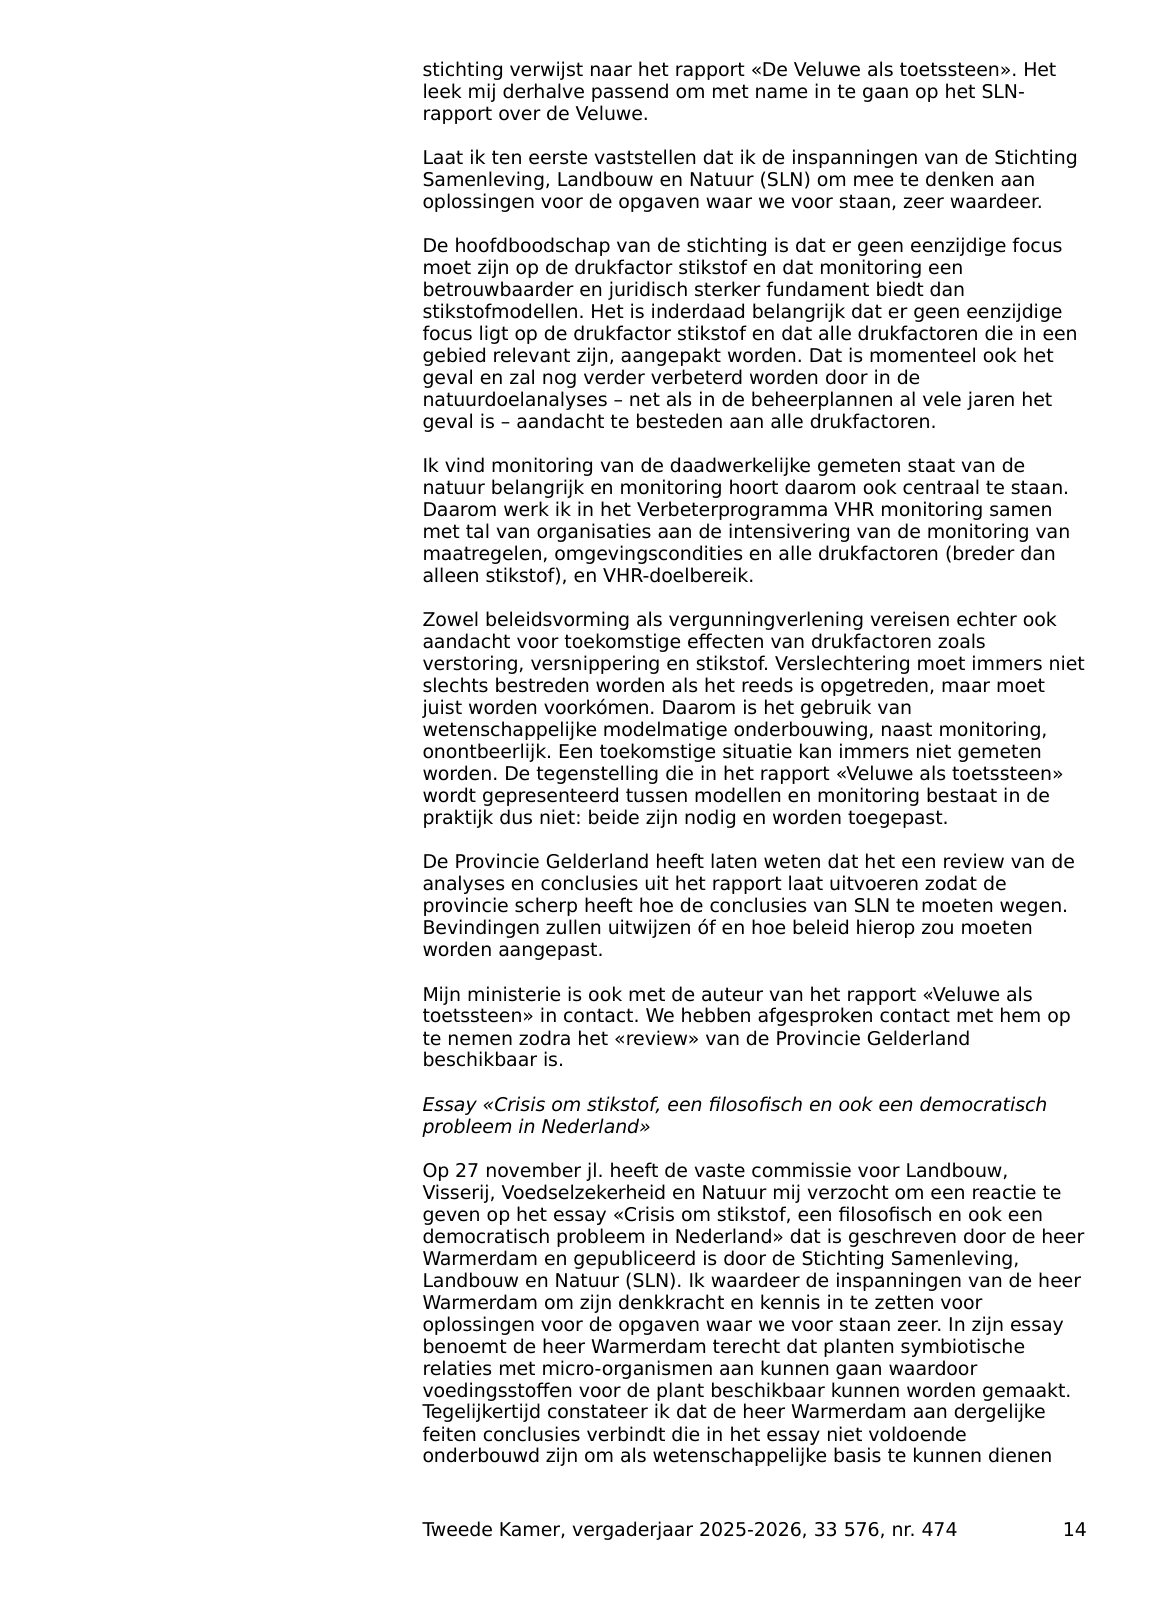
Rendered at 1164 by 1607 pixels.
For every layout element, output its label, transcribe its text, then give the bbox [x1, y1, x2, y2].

text Op 27 november jl. heeft de vaste commissie voor Landbouw, Visserij, Voedselzekerheid en Natuur mij verzocht om een reactie te geven op het essay «Crisis om stikstof, een filosofisch en ook een democratisch probleem in Nederland» dat is geschreven door de heer Warmerdam en gepubliceerd is door de Stichting Samenleving, Landbouw en Natuur (SLN). Ik waardeer de inspanningen van de heer Warmerdam om zijn denkkracht en kennis in te zetten voor oplossingen voor de opgaven waar we voor staan zeer. In zijn essay benoemt de heer Warmerdam terecht dat planten symbiotische relaties met micro-organismen aan kunnen gaan waardoor voedingsstoffen voor de plant beschikbaar kunnen worden gemaakt. Tegelijkertijd constateer ik dat de heer Warmerdam aan dergelijke feiten conclusies verbindt die in het essay niet voldoende onderbouwd zijn om als wetenschappelijke basis te kunnen dienen [422, 1160, 1087, 1467]
text Ik vind monitoring van de daadwerkelijke gemeten staat van de natuur belangrijk en monitoring hoort daarom ook centraal te staan. Daarom werk ik in het Verbeterprogramma VHR monitoring samen met tal van organisaties aan de intensivering van de monitoring van maatregelen, omgevingscondities en alle drukfactoren (breder dan alleen stikstof), en VHR-doelbereik. [422, 455, 1087, 587]
text De hoofdboodschap van de stichting is dat er geen eenzijdige focus moet zijn op de drukfactor stikstof en dat monitoring een betrouwbaarder en juridisch sterker fundament biedt dan stikstofmodellen. Het is inderdaad belangrijk dat er geen eenzijdige focus ligt op de drukfactor stikstof en dat alle drukfactoren die in een gebied relevant zijn, aangepakt worden. Dat is momenteel ook het geval en zal nog verder verbeterd worden door in de natuurdoelanalyses – net als in de beheerplannen al vele jaren het geval is – aandacht te besteden aan alle drukfactoren. [422, 235, 1087, 433]
text Zowel beleidsvorming als vergunningverlening vereisen echter ook aandacht voor toekomstige effecten van drukfactoren zoals verstoring, versnippering en stikstof. Verslechtering moet immers niet slechts bestreden worden als het reeds is opgetreden, maar moet juist worden voorkómen. Daarom is het gebruik van wetenschappelijke modelmatige onderbouwing, naast monitoring, onontbeerlijk. Een toekomstige situatie kan immers niet gemeten worden. De tegenstelling die in het rapport «Veluwe als toetssteen» wordt gepresenteerd tussen modellen en monitoring bestaat in de praktijk dus niet: beide zijn nodig en worden toegepast. [422, 609, 1087, 829]
text De Provincie Gelderland heeft laten weten dat het een review van de analyses en conclusies uit het rapport laat uitvoeren zodat de provincie scherp heeft hoe de conclusies van SLN te moeten wegen. Bevindingen zullen uitwijzen óf en hoe beleid hierop zou moeten worden aangepast. [422, 851, 1087, 961]
subtitle Essay «Crisis om stikstof, een filosofisch en ook een democratisch probleem in Nederland» [422, 1093, 1087, 1137]
text stichting verwijst naar het rapport «De Veluwe als toetssteen». Het leek mij derhalve passend om met name in te gaan op het SLN-rapport over de Veluwe. [422, 59, 1087, 125]
text Mijn ministerie is ook met de auteur van het rapport «Veluwe als toetssteen» in contact. We hebben afgesproken contact met hem op te nemen zodra het «review» van de Provincie Gelderland beschikbaar is. [422, 983, 1087, 1071]
text Laat ik ten eerste vaststellen dat ik de inspanningen van de Stichting Samenleving, Landbouw en Natuur (SLN) om mee te denken aan oplossingen voor de opgaven waar we voor staan, zeer waardeer. [422, 147, 1087, 213]
